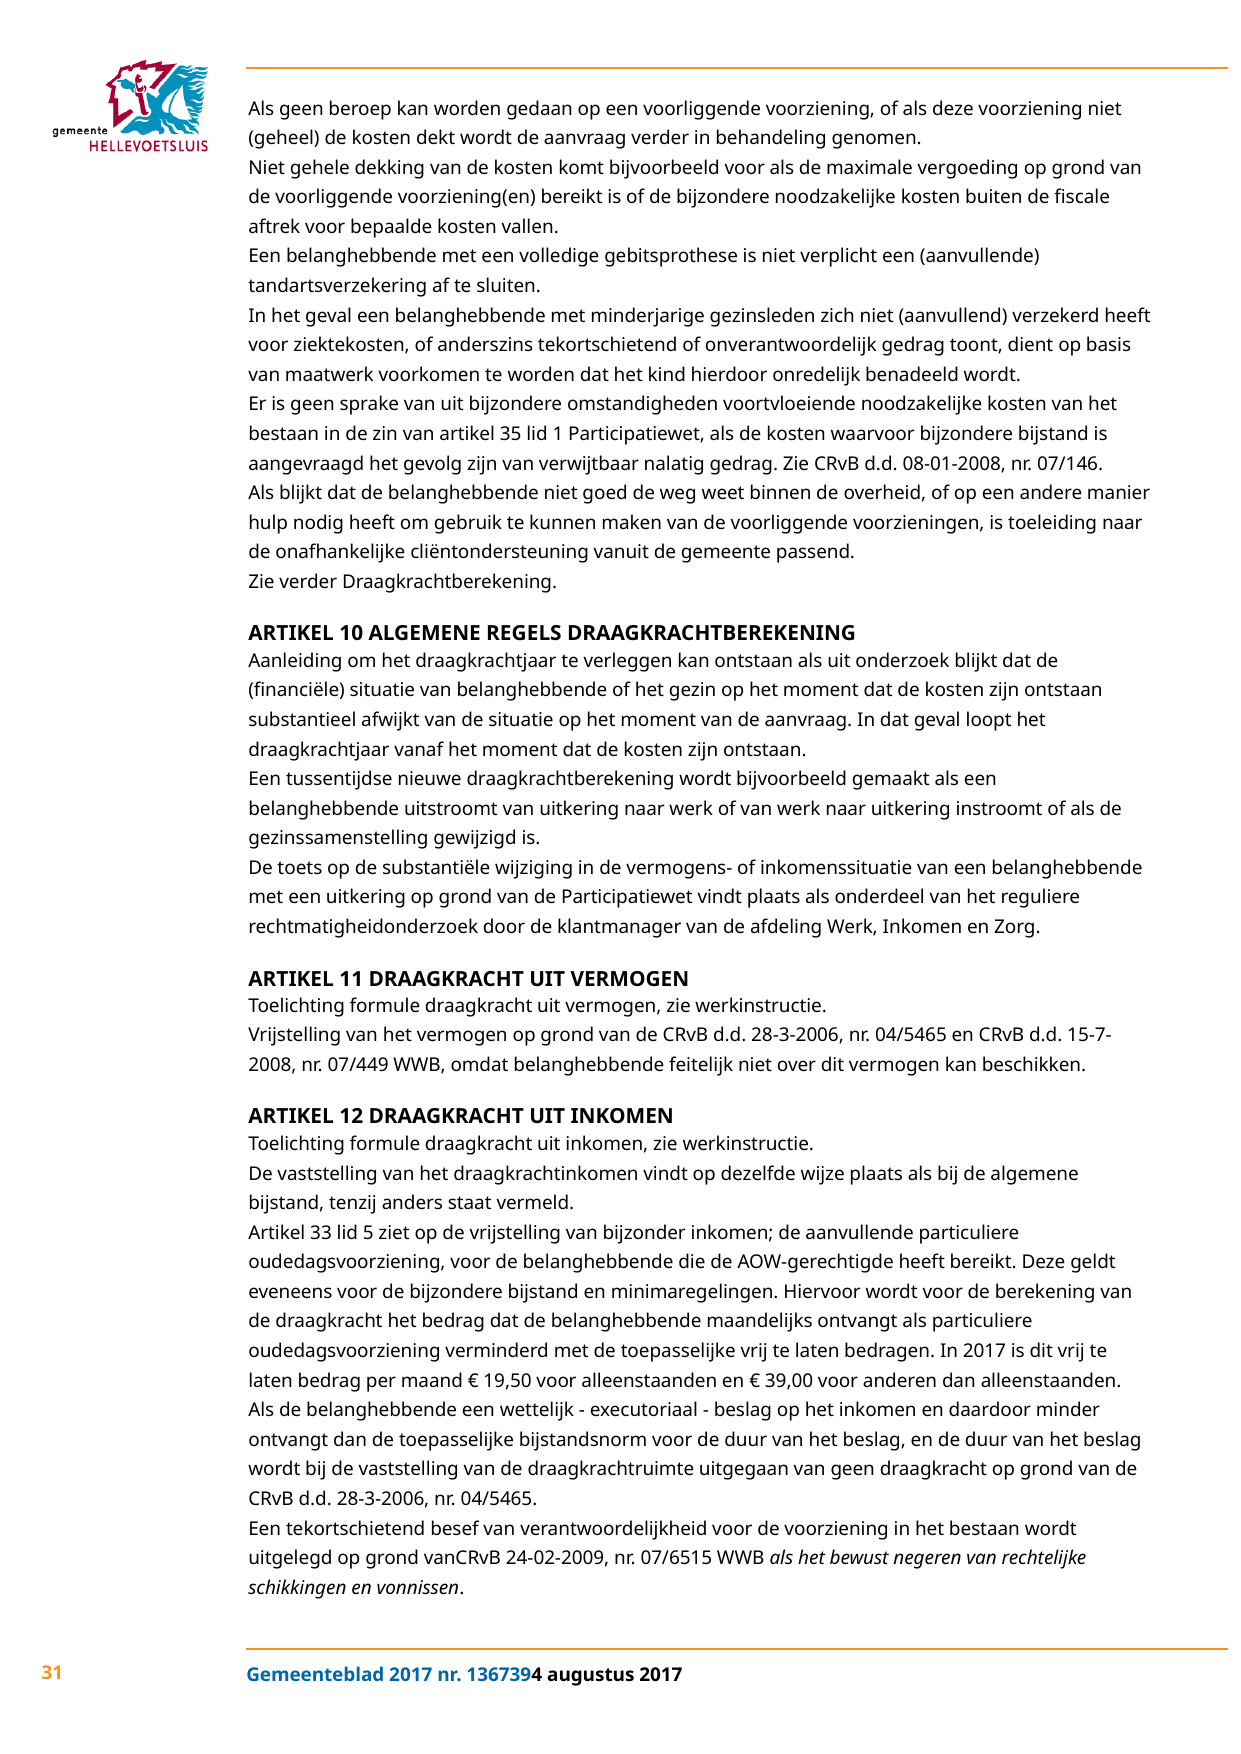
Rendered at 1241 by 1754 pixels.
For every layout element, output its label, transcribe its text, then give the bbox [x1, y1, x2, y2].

text Er is geen sprake van uit bijzondere omstandigheden voortvloeiende noodzakelijke kosten van het bestaan in de zin van artikel 35 lid 1 Participatiewet, als de kosten waarvoor bijzondere bijstand is aangevraagd het gevolg zijn van verwijtbaar nalatig gedrag. Zie CRvB d.d. 08-01-2008, nr. 07/146. [248, 391, 1152, 476]
text ARTIKEL 11 DRAAGKRACHT UIT VERMOGEN [248, 964, 1152, 992]
text ARTIKEL 12 DRAAGKRACHT UIT INKOMEN [248, 1102, 1152, 1130]
text De toets op de substantiële wijziging in de vermogens- of inkomenssituatie van een belanghebbende met een uitkering op grond van de Participatiewet vindt plaats als onderdeel van het reguliere rechtmatigheidonderzoek door de klantmanager van de afdeling Werk, Inkomen en Zorg. [248, 854, 1152, 939]
text Artikel 33 lid 5 ziet op de vrijstelling van bijzonder inkomen; de aanvullende particuliere oudedagsvoorziening, voor de belanghebbende die de AOW-gerechtigde heeft bereikt. Deze geldt eveneens voor de bijzondere bijstand en minimaregelingen. Hiervoor wordt voor de berekening van de draagkracht het bedrag dat de belanghebbende maandelijks ontvangt als particuliere oudedagsvoorziening verminderd met de toepasselijke vrij te laten bedragen. In 2017 is dit vrij te laten bedrag per maand € 19,50 voor alleenstaanden en € 39,00 voor anderen dan alleenstaanden. [248, 1219, 1152, 1392]
text Een belanghebbende met een volledige gebitsprothese is niet verplicht een (aanvullende) tandartsverzekering af te sluiten. [248, 243, 1152, 298]
text Toelichting formule draagkracht uit vermogen, zie werkinstructie. [248, 992, 1152, 1018]
text ARTIKEL 10 ALGEMENE REGELS DRAAGKRACHTBEREKENING [248, 618, 1152, 647]
text In het geval een belanghebbende met minderjarige gezinsleden zich niet (aanvullend) verzekerd heeft voor ziektekosten, of anderszins tekortschietend of onverantwoordelijk gedrag toont, dient op basis van maatwerk voorkomen te worden dat het kind hierdoor onredelijk benadeeld wordt. [248, 302, 1152, 387]
text De vaststelling van het draagkrachtinkomen vindt op dezelfde wijze plaats als bij de algemene bijstand, tenzij anders staat vermeld. [248, 1160, 1152, 1215]
text Als geen beroep kan worden gedaan op een voorliggende voorziening, of als deze voorziening niet (geheel) de kosten dekt wordt de aanvraag verder in behandeling genomen. [248, 95, 1152, 150]
text Aanleiding om het draagkrachtjaar te verleggen kan ontstaan als uit onderzoek blijkt dat de (financiële) situatie van belanghebbende of het gezin op het moment dat de kosten zijn ontstaan substantieel afwijkt van de situatie op het moment van de aanvraag. In dat geval loopt het draagkrachtjaar vanaf het moment dat de kosten zijn ontstaan. [248, 647, 1152, 761]
text Als blijkt dat de belanghebbende niet goed de weg weet binnen de overheid, of op een andere manier hulp nodig heeft om gebruik te kunnen maken van de voorliggende voorzieningen, is toeleiding naar de onafhankelijke cliëntondersteuning vanuit de gemeente passend. [248, 479, 1152, 564]
text Vrijstelling van het vermogen op grond van de CRvB d.d. 28-3-2006, nr. 04/5465 en CRvB d.d. 15-7-2008, nr. 07/449 WWB, omdat belanghebbende feitelijk niet over dit vermogen kan beschikken. [248, 1022, 1152, 1077]
text Een tussentijdse nieuwe draagkrachtberekening wordt bijvoorbeeld gemaakt als een belanghebbende uitstroomt van uitkering naar werk of van werk naar uitkering instroomt of als de gezinssamenstelling gewijzigd is. [248, 765, 1152, 850]
text Zie verder Draagkrachtberekening. [248, 568, 1152, 594]
text Toelichting formule draagkracht uit inkomen, zie werkinstructie. [248, 1130, 1152, 1156]
text Niet gehele dekking van de kosten komt bijvoorbeeld voor als de maximale vergoeding op grond van de voorliggende voorziening(en) bereikt is of de bijzondere noodzakelijke kosten buiten de fiscale aftrek voor bepaalde kosten vallen. [248, 154, 1152, 239]
picture [41, 47, 231, 172]
text Een tekortschietend besef van verantwoordelijkheid voor de voorziening in het bestaan wordt uitgelegd op grond vanCRvB 24-02-2009, nr. 07/6515 WWB als het bewust negeren van rechtelijke schikkingen en vonnissen. [248, 1515, 1152, 1599]
text Als de belanghebbende een wettelijk - executoriaal - beslag op het inkomen en daardoor minder ontvangt dan de toepasselijke bijstandsnorm voor de duur van het beslag, en de duur van het beslag wordt bij de vaststelling van de draagkrachtruimte uitgegaan van geen draagkracht op grond van de CRvB d.d. 28-3-2006, nr. 04/5465. [248, 1396, 1152, 1511]
